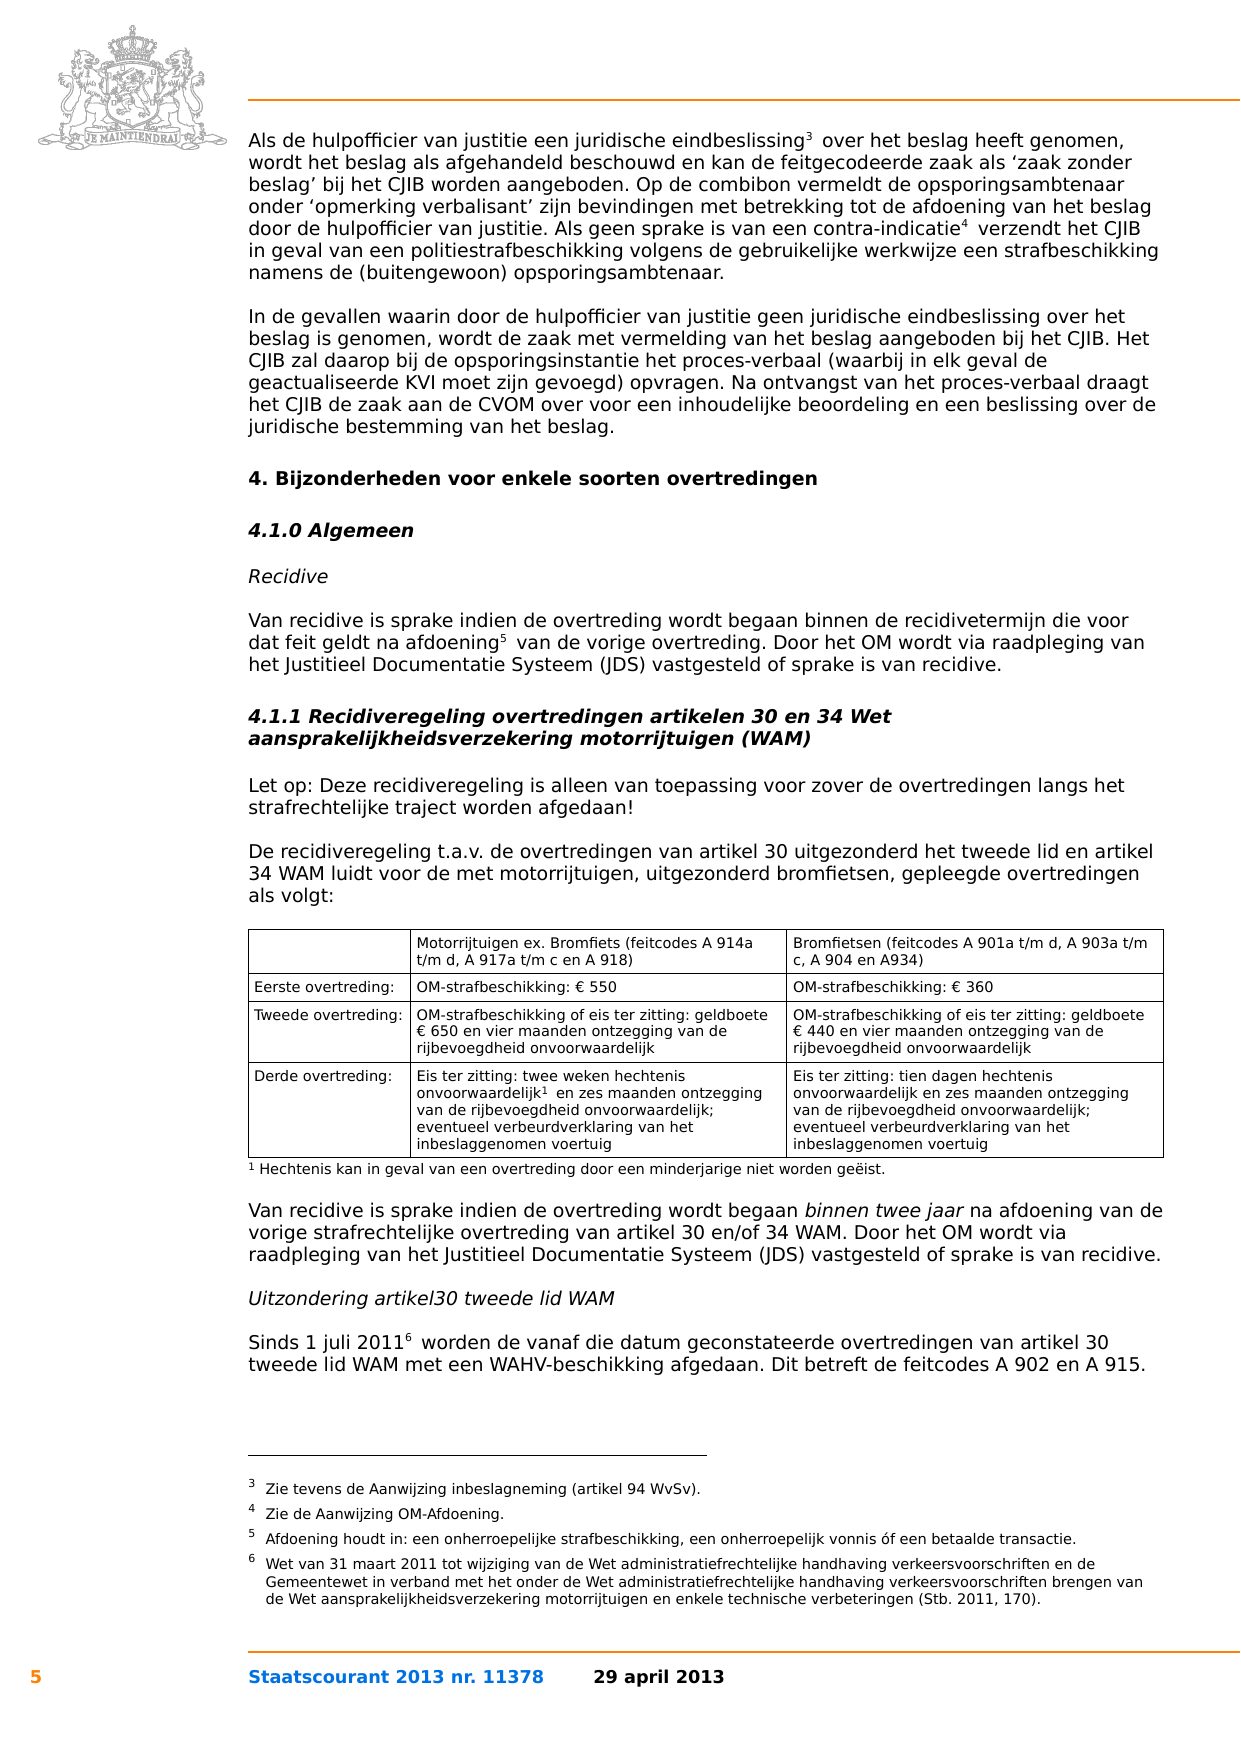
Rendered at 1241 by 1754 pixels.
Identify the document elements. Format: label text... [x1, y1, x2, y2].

table_cell Derde overtreding: [249, 1063, 410, 1157]
table_cell OM-strafbeschikking of eis ter zitting: geldboete € 440 en vier maanden ontzegging van de rijbevoegdheid onvoorwaardelijk [787, 1002, 1163, 1062]
text Sinds 1 juli 2011 worden de vanaf die datum geconstateerde overtredingen van artikel 30 tweede lid WAM met een WAHV-beschikking afgedaan. Dit betreft de feitcodes A 902 en A 915. [248, 1332, 1163, 1376]
subtitle 4.1.1 Recidiveregeling overtredingen artikelen 30 en 34 Wet aansprakelijkheidsverzekering motorrijtuigen (WAM) [248, 706, 1163, 750]
text Zie de Aanwijzing OM-Afdoening. [248, 1502, 1163, 1524]
subtitle 4.1.0 Algemeen [248, 519, 1163, 541]
text Zie tevens de Aanwijzing inbeslagneming (artikel 94 WvSv). [248, 1477, 1163, 1499]
table_header [249, 930, 410, 973]
table_cell Eis ter zitting: twee weken hechtenis onvoorwaardelijk1 en zes maanden ontzegging van de rijbevoegdheid onvoorwaardelijk; eventueel verbeurdverklaring van het inbeslaggenomen voertuig [411, 1063, 786, 1157]
table_cell OM-strafbeschikking of eis ter zitting: geldboete € 650 en vier maanden ontzegging van de rijbevoegdheid onvoorwaardelijk [411, 1002, 786, 1062]
text Let op: Deze recidiveregeling is alleen van toepassing voor zover de overtredingen langs het strafrechtelijke traject worden afgedaan! [248, 775, 1163, 819]
subtitle 4. Bijzonderheden voor enkele soorten overtredingen [248, 467, 1163, 489]
table_cell 1 Hechtenis kan in geval van een overtreding door een minderjarige niet worden geëist. [248, 1158, 1163, 1178]
table_header Bromfietsen (feitcodes A 901a t/m d, A 903a t/m c, A 904 en A934) [787, 930, 1163, 973]
picture [38, 25, 227, 150]
text In de gevallen waarin door de hulpofficier van justitie geen juridische eindbeslissing over het beslag is genomen, wordt de zaak met vermelding van het beslag aangeboden bij het CJIB. Het CJIB zal daarop bij de opsporingsinstantie het proces-verbaal (waarbij in elk geval de geactualiseerde KVI moet zijn gevoegd) opvragen. Na ontvangst van het proces-verbaal draagt het CJIB de zaak aan de CVOM over voor een inhoudelijke beoordeling en een beslissing over de juridische bestemming van het beslag. [248, 306, 1163, 437]
table_cell Eis ter zitting: tien dagen hechtenis onvoorwaardelijk en zes maanden ontzegging van de rijbevoegdheid onvoorwaardelijk; eventueel verbeurdverklaring van het inbeslaggenomen voertuig [787, 1063, 1163, 1157]
text Als de hulpofficier van justitie een juridische eindbeslissing over het beslag heeft genomen, wordt het beslag als afgehandeld beschouwd en kan de feitgecodeerde zaak als ‘zaak zonder beslag’ bij het CJIB worden aangeboden. Op de combibon vermeldt de opsporingsambtenaar onder ‘opmerking verbalisant’ zijn bevindingen met betrekking tot de afdoening van het beslag door de hulpofficier van justitie. Als geen sprake is van een contra-indicatie verzendt het CJIB in geval van een politiestrafbeschikking volgens de gebruikelijke werkwijze een strafbeschikking namens de (buitengewoon) opsporingsambtenaar. [248, 130, 1163, 284]
subtitle Recidive [248, 566, 1163, 588]
table_cell OM-strafbeschikking: € 360 [787, 974, 1163, 1001]
text Afdoening houdt in: een onherroepelijke strafbeschikking, een onherroepelijk vonnis óf een betaalde transactie. [248, 1527, 1163, 1549]
table_header Motorrijtuigen ex. Bromfiets (feitcodes A 914a t/m d, A 917a t/m c en A 918) [411, 930, 786, 973]
text Van recidive is sprake indien de overtreding wordt begaan binnen de recidivetermijn die voor dat feit geldt na afdoening van de vorige overtreding. Door het OM wordt via raadpleging van het Justitieel Documentatie Systeem (JDS) vastgesteld of sprake is van recidive. [248, 610, 1163, 676]
text Wet van 31 maart 2011 tot wijziging van de Wet administratiefrechtelijke handhaving verkeersvoorschriften en de Gemeentewet in verband met het onder de Wet administratiefrechtelijke handhaving verkeersvoorschriften brengen van de Wet aansprakelijkheidsverzekering motorrijtuigen en enkele technische verbeteringen (Stb. 2011, 170). [248, 1552, 1163, 1608]
table_cell Tweede overtreding: [249, 1002, 410, 1062]
table_cell OM-strafbeschikking: € 550 [411, 974, 786, 1001]
table_cell Eerste overtreding: [249, 974, 410, 1001]
text De recidiveregeling t.a.v. de overtredingen van artikel 30 uitgezonderd het tweede lid en artikel 34 WAM luidt voor de met motorrijtuigen, uitgezonderd bromfietsen, gepleegde overtredingen als volgt: [248, 841, 1163, 907]
text Van recidive is sprake indien de overtreding wordt begaan binnen twee jaar na afdoening van de vorige strafrechtelijke overtreding van artikel 30 en/of 34 WAM. Door het OM wordt via raadpleging van het Justitieel Documentatie Systeem (JDS) vastgesteld of sprake is van recidive. [248, 1200, 1163, 1266]
subtitle Uitzondering artikel30 tweede lid WAM [248, 1288, 1163, 1310]
